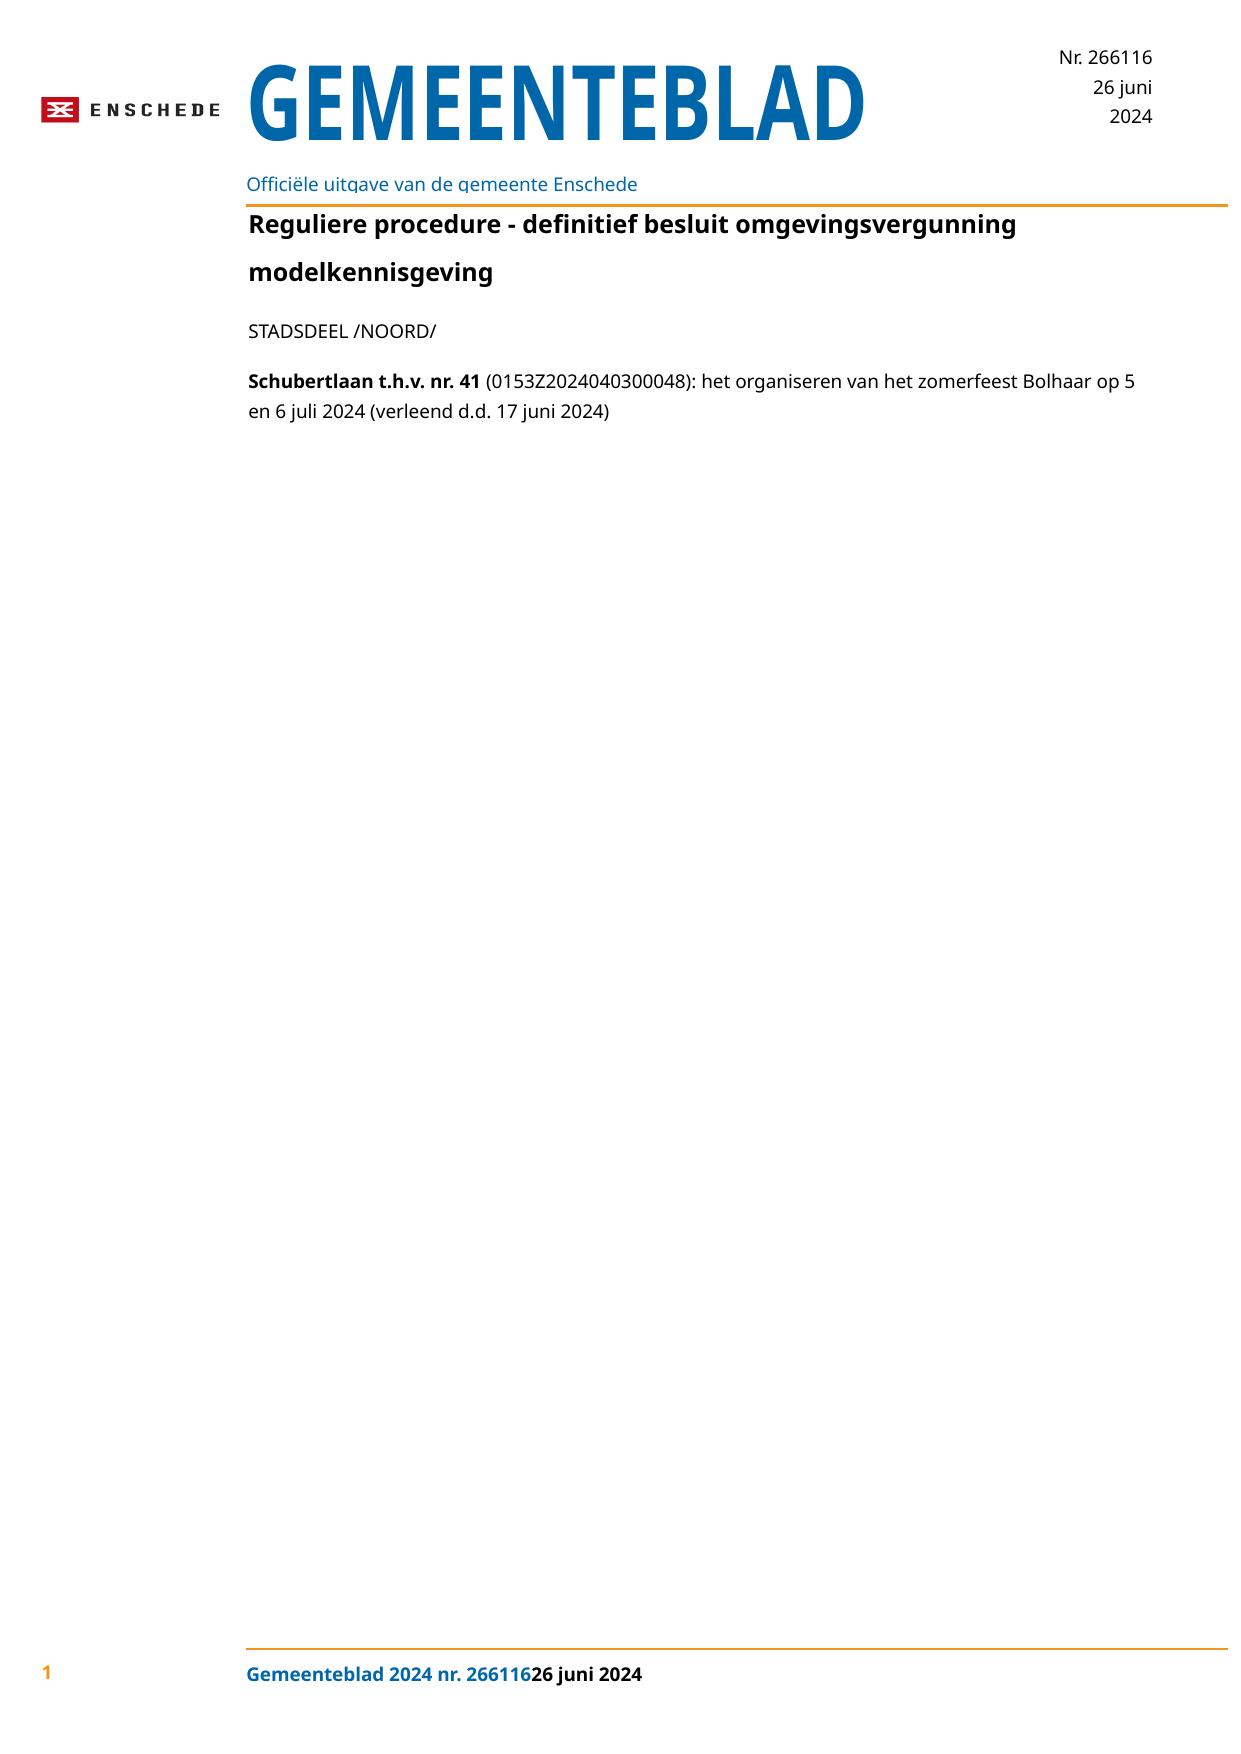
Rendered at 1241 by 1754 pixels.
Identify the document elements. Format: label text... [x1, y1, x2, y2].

picture [41, 47, 231, 172]
text Reguliere procedure - definitief besluit omgevingsvergunning modelkennisgeving [248, 207, 1152, 288]
text Schubertlaan t.h.v. nr. 41 (0153Z2024040300048): het organiseren van het zomerfeest Bolhaar op 5 en 6 juli 2024 (verleend d.d. 17 juni 2024) [248, 368, 1152, 424]
text STADSDEEL /NOORD/ [248, 318, 1152, 344]
